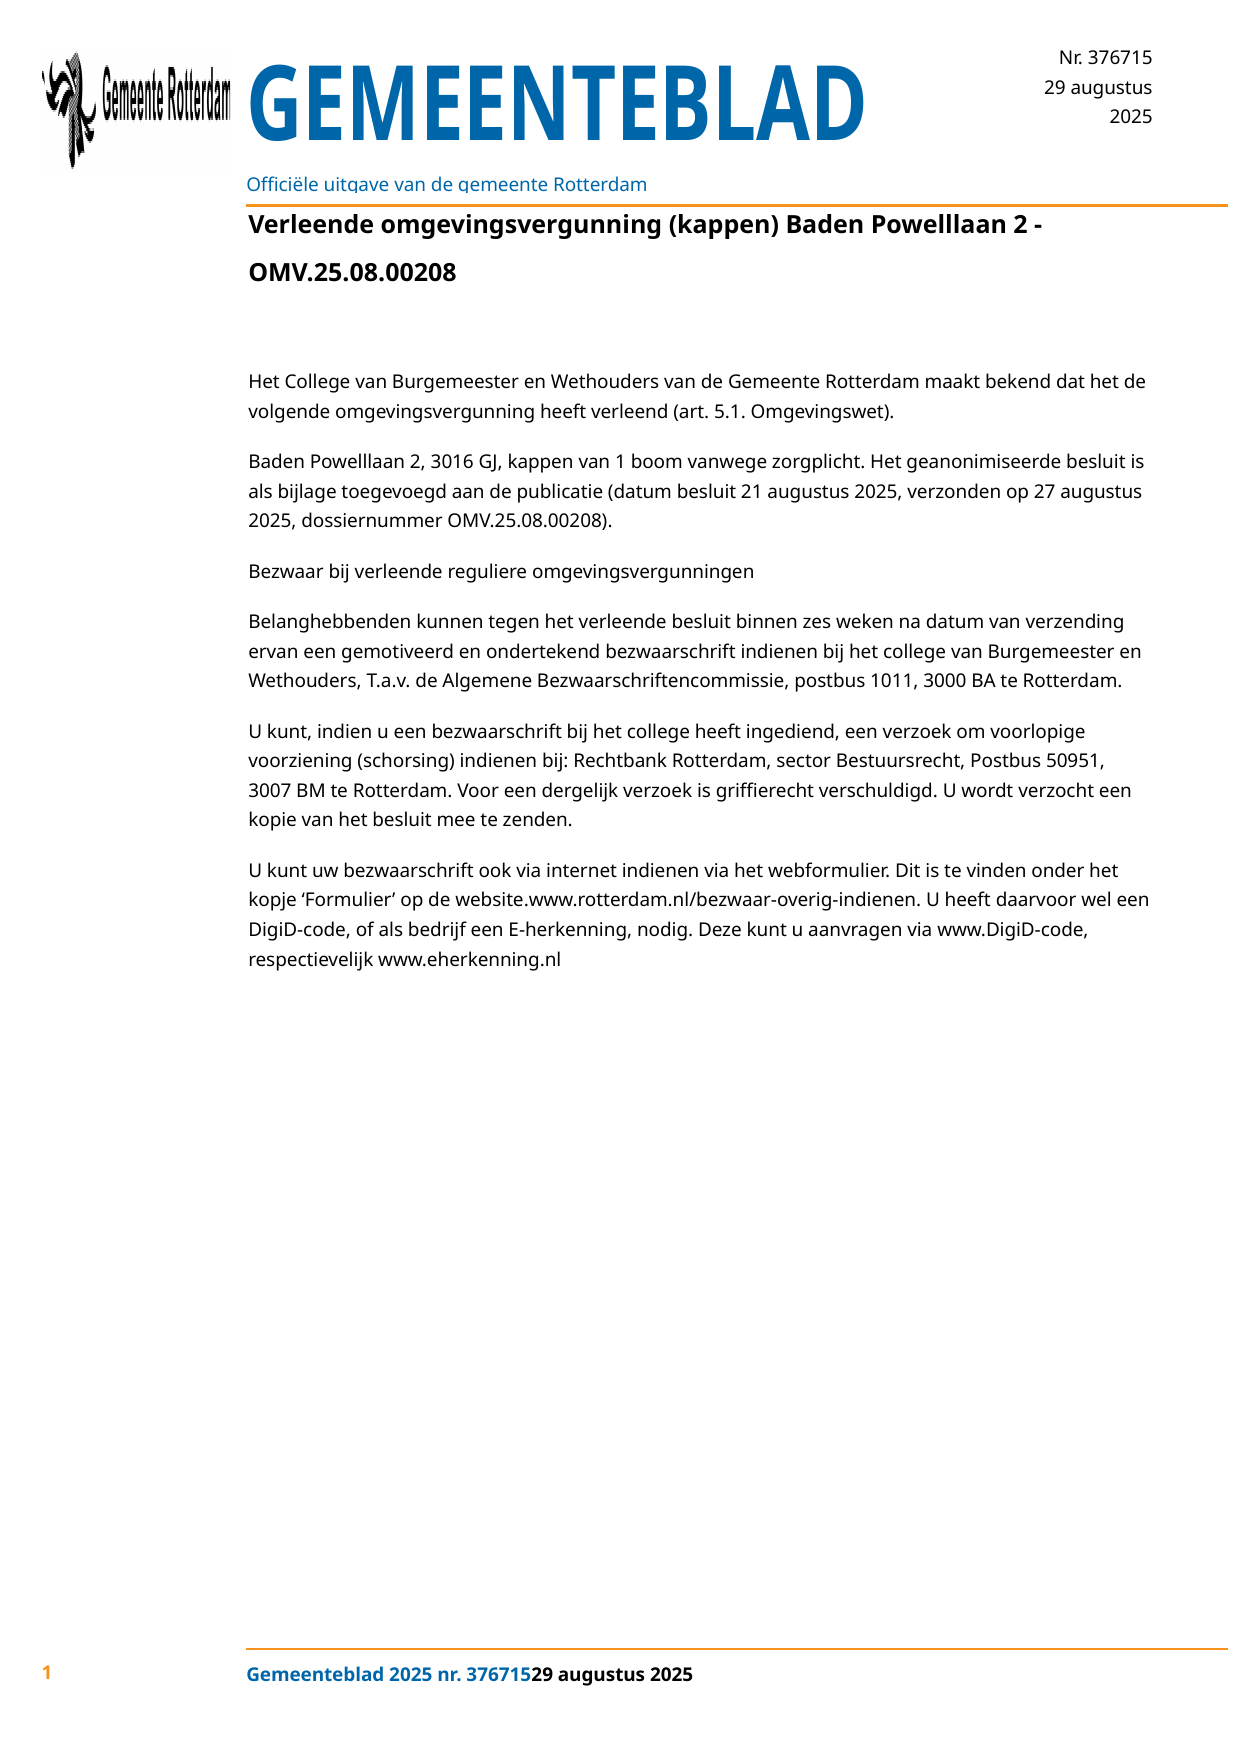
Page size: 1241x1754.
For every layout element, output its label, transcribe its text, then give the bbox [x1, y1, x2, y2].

text U kunt, indien u een bezwaarschrift bij het college heeft ingediend, een verzoek om voorlopige voorziening (schorsing) indienen bij: Rechtbank Rotterdam, sector Bestuursrecht, Postbus 50951, 3007 BM te Rotterdam. Voor een dergelijk verzoek is griffierecht verschuldigd. U wordt verzocht een kopie van het besluit mee te zenden. [248, 718, 1152, 832]
picture [41, 47, 231, 172]
text Bezwaar bij verleende reguliere omgevingsvergunningen [248, 558, 1152, 584]
text Belanghebbenden kunnen tegen het verleende besluit binnen zes weken na datum van verzending ervan een gemotiveerd en ondertekend bezwaarschrift indienen bij het college van Burgemeester en Wethouders, T.a.v. de Algemene Bezwaarschriftencommissie, postbus 1011, 3000 BA te Rotterdam. [248, 608, 1152, 693]
text Verleende omgevingsvergunning (kappen) Baden Powelllaan 2 - OMV.25.08.00208 [248, 207, 1152, 288]
text U kunt uw bezwaarschrift ook via internet indienen via het webformulier. Dit is te vinden onder het kopje ‘Formulier’ op de website.www.rotterdam.nl/bezwaar-overig-indienen. U heeft daarvoor wel een DigiD-code, of als bedrijf een E-herkenning, nodig. Deze kunt u aanvragen via www.DigiD-code, respectievelijk www.eherkenning.nl [248, 857, 1152, 972]
text Baden Powelllaan 2, 3016 GJ, kappen van 1 boom vanwege zorgplicht. Het geanonimiseerde besluit is als bijlage toegevoegd aan de publicatie (datum besluit 21 augustus 2025, verzonden op 27 augustus 2025, dossiernummer OMV.25.08.00208). [248, 448, 1152, 533]
text Het College van Burgemeester en Wethouders van de Gemeente Rotterdam maakt bekend dat het de volgende omgevingsvergunning heeft verleend (art. 5.1. Omgevingswet). [248, 368, 1152, 424]
